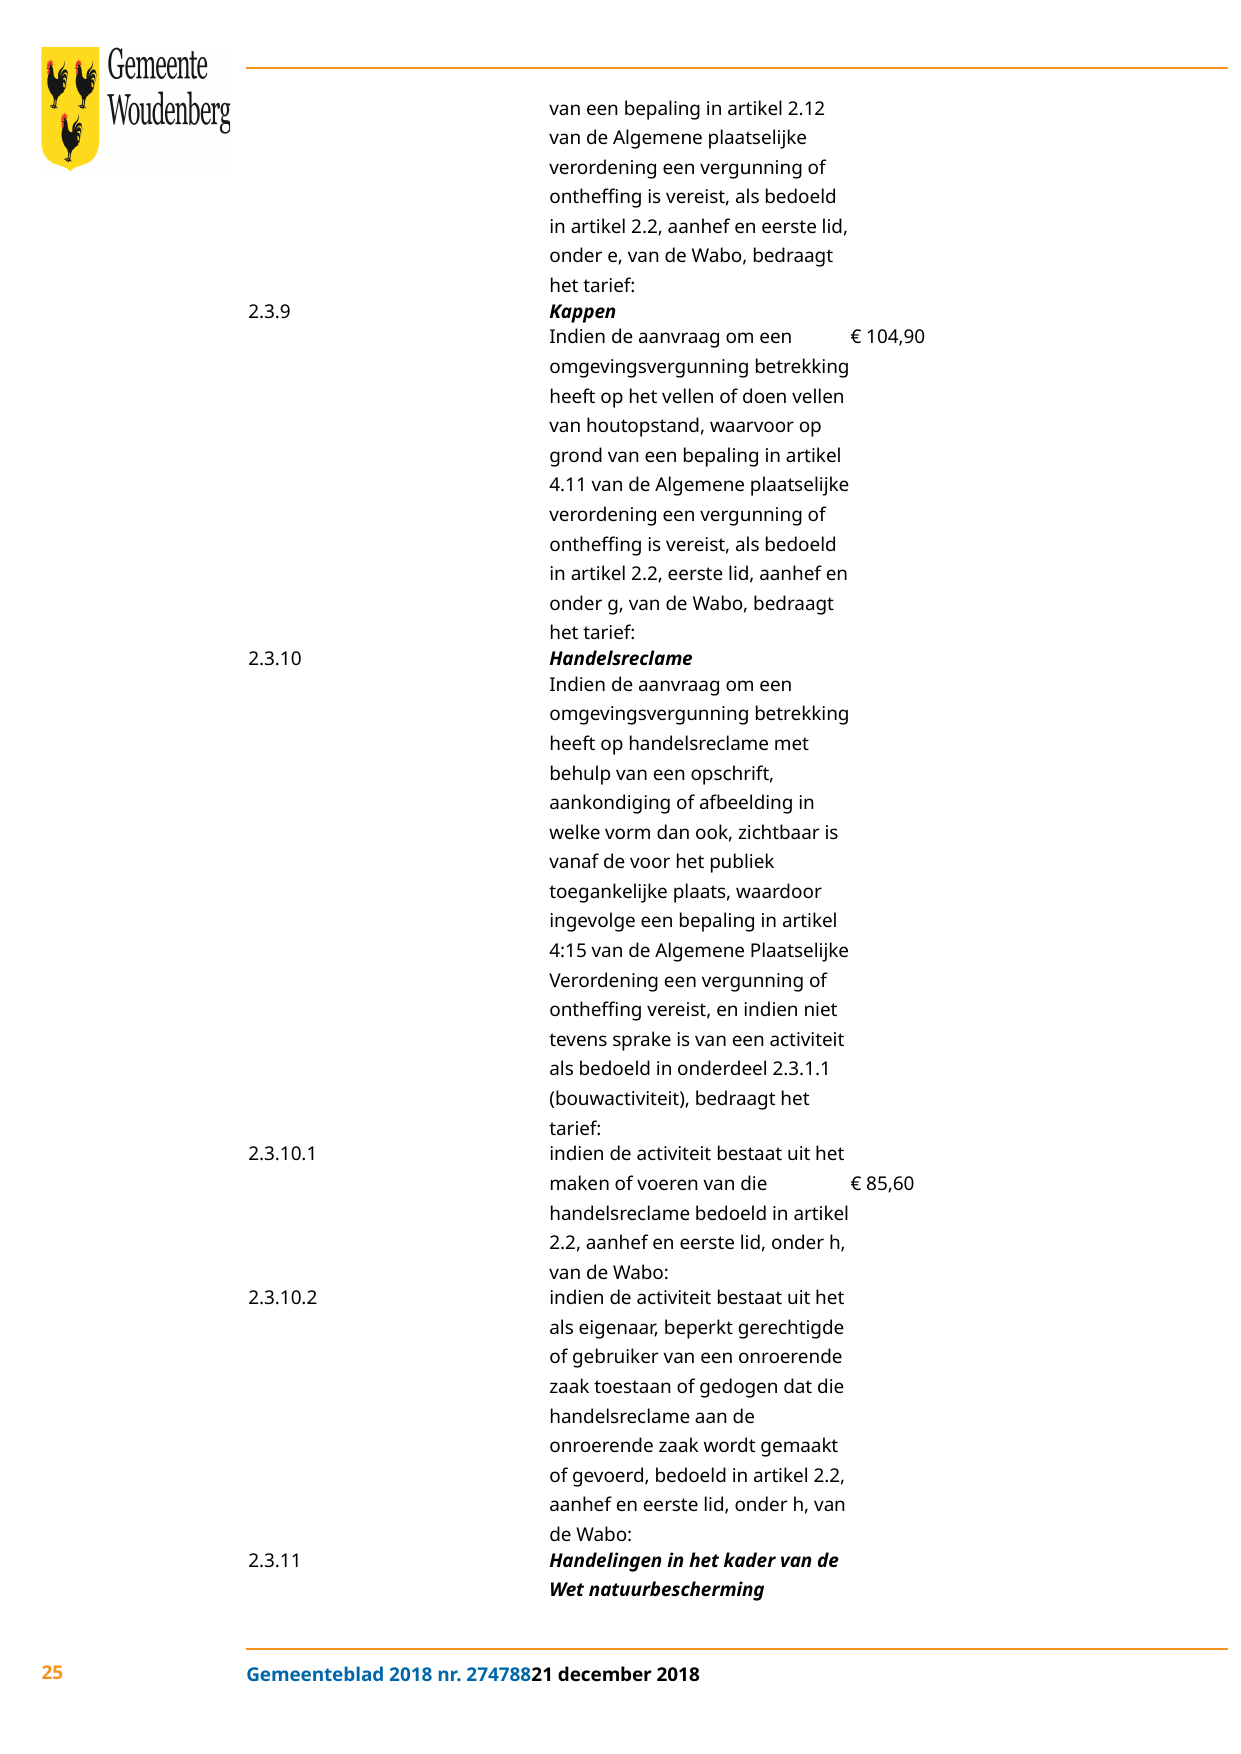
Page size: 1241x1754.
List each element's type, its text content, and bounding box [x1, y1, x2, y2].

table_cell [850, 645, 1152, 671]
table_cell indien de activiteit bestaat uit het als eigenaar, beperkt gerechtigde of gebruiker van een onroerende zaak toestaan of gedogen dat die handelsreclame aan de onroerende zaak wordt gemaakt of gevoerd, bedoeld in artikel 2.2, aanhef en eerste lid, onder h, van de Wabo: [549, 1285, 850, 1547]
table_cell € 85,60 [850, 1141, 1152, 1284]
table_cell Handelingen in het kader van de Wet natuurbescherming [549, 1547, 850, 1602]
picture [41, 47, 231, 172]
table_cell Indien de aanvraag om een omgevingsvergunning betrekking heeft op handelsreclame met behulp van een opschrift, aankondiging of afbeelding in welke vorm dan ook, zichtbaar is vanaf de voor het publiek toegankelijke plaats, waardoor ingevolge een bepaling in artikel 4:15 van de Algemene Plaatselijke Verordening een vergunning of ontheffing vereist, en indien niet tevens sprake is van een activiteit als bedoeld in onderdeel 2.3.1.1 (bouwactiviteit), bedraagt het tarief: [549, 671, 850, 1141]
table_cell [248, 671, 549, 1141]
table_cell [248, 324, 549, 645]
table_cell van een bepaling in artikel 2.12 van de Algemene plaatselijke verordening een vergunning of ontheffing is vereist, als bedoeld in artikel 2.2, aanhef en eerste lid, onder e, van de Wabo, bedraagt het tarief: [549, 95, 850, 298]
table_cell € 104,90 [850, 324, 1152, 645]
table_cell 2.3.11 [248, 1547, 549, 1602]
table_cell Indien de aanvraag om een omgevingsvergunning betrekking heeft op het vellen of doen vellen van houtopstand, waarvoor op grond van een bepaling in artikel 4.11 van de Algemene plaatselijke verordening een vergunning of ontheffing is vereist, als bedoeld in artikel 2.2, eerste lid, aanhef en onder g, van de Wabo, bedraagt het tarief: [549, 324, 850, 645]
table_cell 2.3.9 [248, 298, 549, 324]
table_cell 2.3.10.2 [248, 1285, 549, 1547]
table_cell [850, 95, 1152, 298]
table_cell Kappen [549, 298, 850, 324]
table_cell [850, 1547, 1152, 1602]
table_cell [248, 95, 549, 298]
table_cell 2.3.10 [248, 645, 549, 671]
table_cell [850, 671, 1152, 1141]
table_cell [850, 1285, 1152, 1547]
table_cell indien de activiteit bestaat uit het maken of voeren van die handelsreclame bedoeld in artikel 2.2, aanhef en eerste lid, onder h, van de Wabo: [549, 1141, 850, 1284]
table_cell [850, 298, 1152, 324]
table_cell Handelsreclame [549, 645, 850, 671]
table_cell 2.3.10.1 [248, 1141, 549, 1284]
